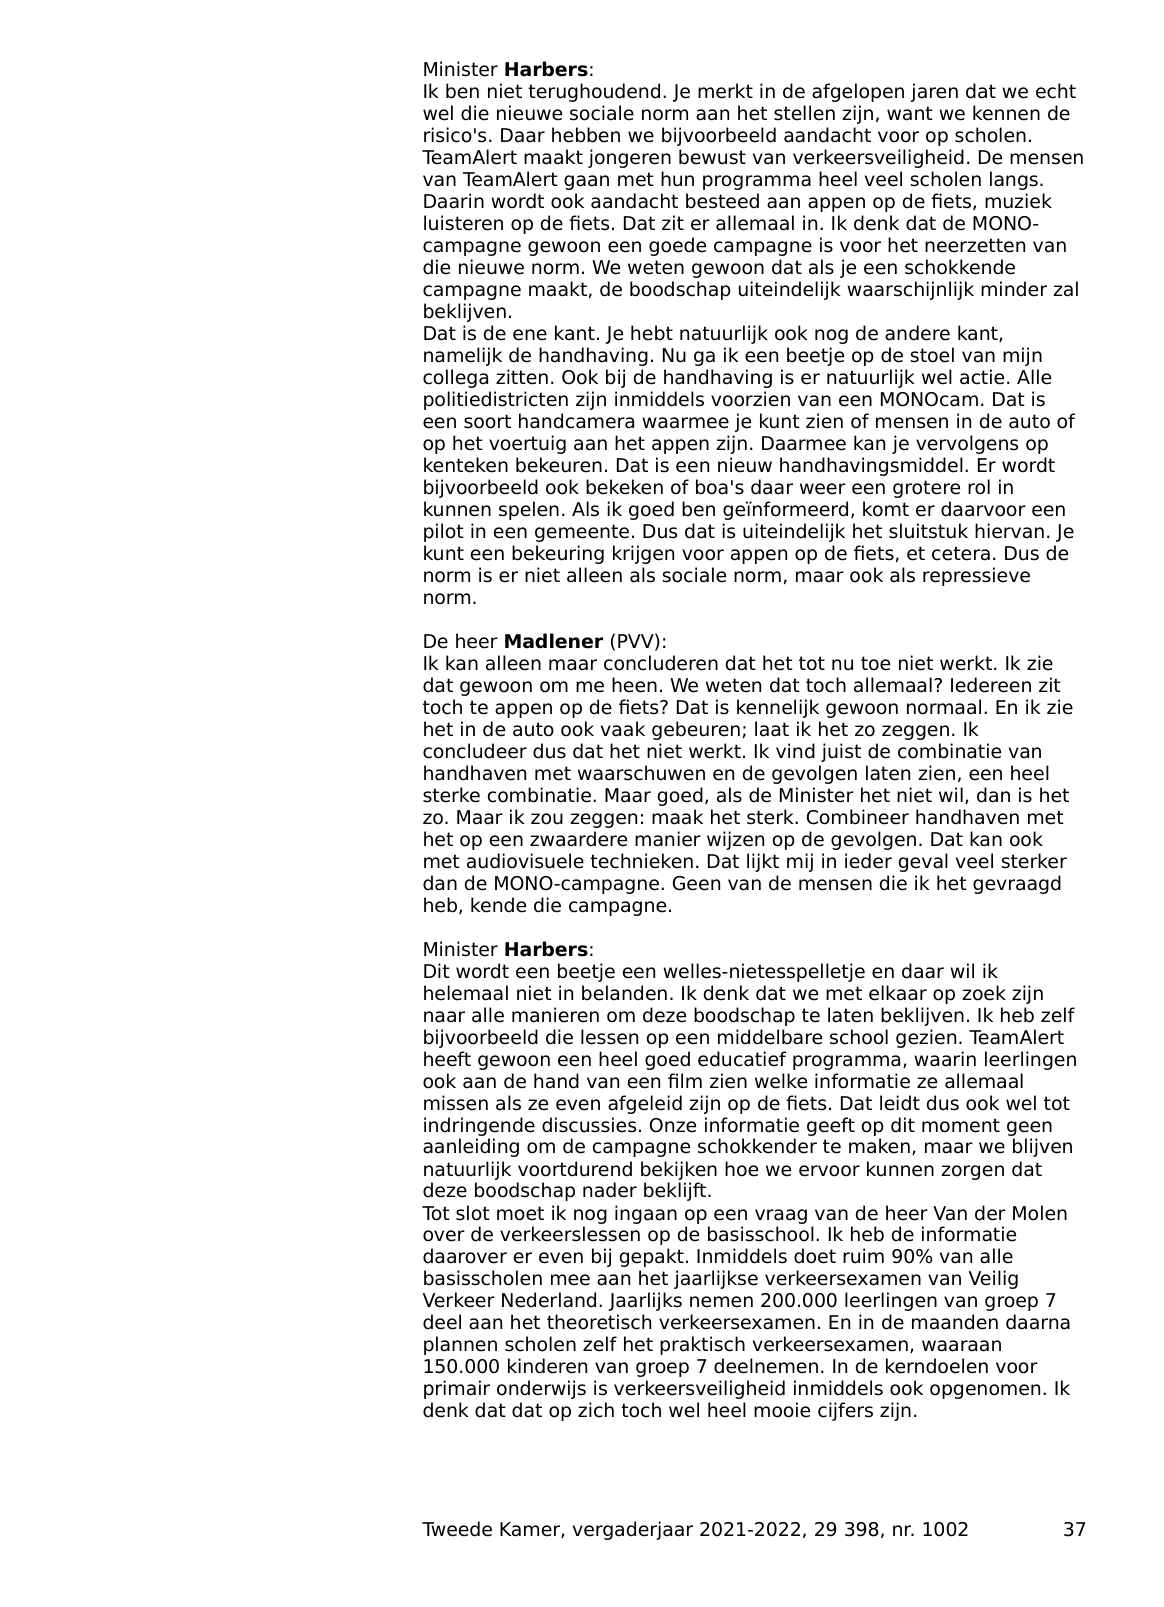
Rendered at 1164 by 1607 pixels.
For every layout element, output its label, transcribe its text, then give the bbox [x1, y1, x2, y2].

text Minister Harbers: [422, 59, 1087, 81]
text Ik kan alleen maar concluderen dat het tot nu toe niet werkt. Ik zie dat gewoon om me heen. We weten dat toch allemaal? Iedereen zit toch te appen op de fiets? Dat is kennelijk gewoon normaal. En ik zie het in de auto ook vaak gebeuren; laat ik het zo zeggen. Ik concludeer dus dat het niet werkt. Ik vind juist de combinatie van handhaven met waarschuwen en de gevolgen laten zien, een heel sterke combinatie. Maar goed, als de Minister het niet wil, dan is het zo. Maar ik zou zeggen: maak het sterk. Combineer handhaven met het op een zwaardere manier wijzen op de gevolgen. Dat kan ook met audiovisuele technieken. Dat lijkt mij in ieder geval veel sterker dan de MONO-campagne. Geen van de mensen die ik het gevraagd heb, kende die campagne. [422, 653, 1087, 916]
text De heer Madlener (PVV): [422, 631, 1087, 653]
text Dit wordt een beetje een welles-nietesspelletje en daar wil ik helemaal niet in belanden. Ik denk dat we met elkaar op zoek zijn naar alle manieren om deze boodschap te laten beklijven. Ik heb zelf bijvoorbeeld die lessen op een middelbare school gezien. TeamAlert heeft gewoon een heel goed educatief programma, waarin leerlingen ook aan de hand van een film zien welke informatie ze allemaal missen als ze even afgeleid zijn op de fiets. Dat leidt dus ook wel tot indringende discussies. Onze informatie geeft op dit moment geen aanleiding om de campagne schokkender te maken, maar we blijven natuurlijk voortdurend bekijken hoe we ervoor kunnen zorgen dat deze boodschap nader beklijft. [422, 961, 1087, 1202]
text Minister Harbers: [422, 939, 1087, 961]
text Ik ben niet terughoudend. Je merkt in de afgelopen jaren dat we echt wel die nieuwe sociale norm aan het stellen zijn, want we kennen de risico's. Daar hebben we bijvoorbeeld aandacht voor op scholen. TeamAlert maakt jongeren bewust van verkeersveiligheid. De mensen van TeamAlert gaan met hun programma heel veel scholen langs. Daarin wordt ook aandacht besteed aan appen op de fiets, muziek luisteren op de fiets. Dat zit er allemaal in. Ik denk dat de MONO-campagne gewoon een goede campagne is voor het neerzetten van die nieuwe norm. We weten gewoon dat als je een schokkende campagne maakt, de boodschap uiteindelijk waarschijnlijk minder zal beklijven. [422, 81, 1087, 323]
text Tot slot moet ik nog ingaan op een vraag van de heer Van der Molen over de verkeerslessen op de basisschool. Ik heb de informatie daarover er even bij gepakt. Inmiddels doet ruim 90% van alle basisscholen mee aan het jaarlijkse verkeersexamen van Veilig Verkeer Nederland. Jaarlijks nemen 200.000 leerlingen van groep 7 deel aan het theoretisch verkeersexamen. En in de maanden daarna plannen scholen zelf het praktisch verkeersexamen, waaraan 150.000 kinderen van groep 7 deelnemen. In de kerndoelen voor primair onderwijs is verkeersveiligheid inmiddels ook opgenomen. Ik denk dat dat op zich toch wel heel mooie cijfers zijn. [422, 1202, 1087, 1422]
text Dat is de ene kant. Je hebt natuurlijk ook nog de andere kant, namelijk de handhaving. Nu ga ik een beetje op de stoel van mijn collega zitten. Ook bij de handhaving is er natuurlijk wel actie. Alle politiedistricten zijn inmiddels voorzien van een MONOcam. Dat is een soort handcamera waarmee je kunt zien of mensen in de auto of op het voertuig aan het appen zijn. Daarmee kan je vervolgens op kenteken bekeuren. Dat is een nieuw handhavingsmiddel. Er wordt bijvoorbeeld ook bekeken of boa's daar weer een grotere rol in kunnen spelen. Als ik goed ben geïnformeerd, komt er daarvoor een pilot in een gemeente. Dus dat is uiteindelijk het sluitstuk hiervan. Je kunt een bekeuring krijgen voor appen op de fiets, et cetera. Dus de norm is er niet alleen als sociale norm, maar ook als repressieve norm. [422, 323, 1087, 608]
